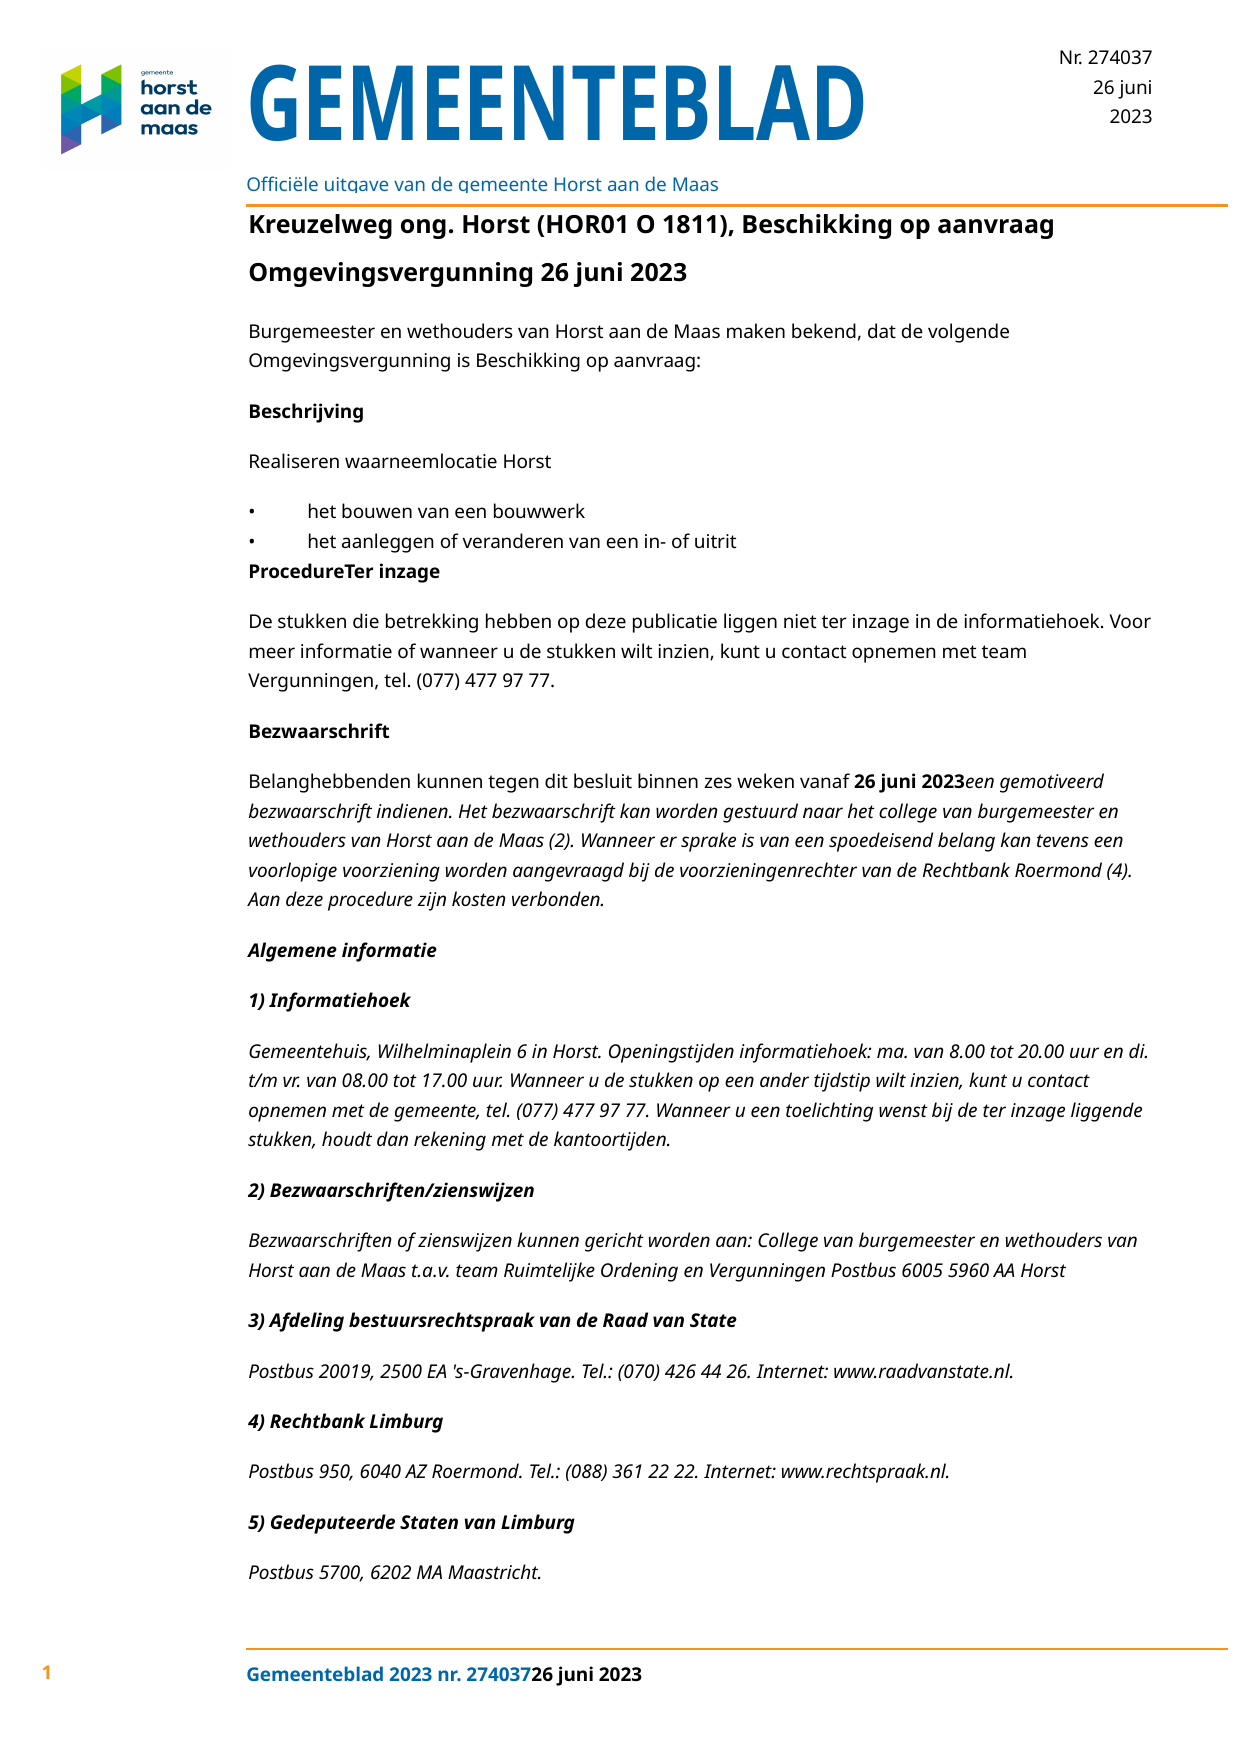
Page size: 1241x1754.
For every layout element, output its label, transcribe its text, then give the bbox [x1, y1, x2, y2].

text Postbus 950, 6040 AZ Roermond. Tel.: (088) 361 22 22. Internet: www.rechtspraak.nl. [248, 1459, 1152, 1484]
text 5) Gedeputeerde Staten van Limburg [248, 1509, 1152, 1535]
text ProcedureTer inzage [248, 558, 1152, 584]
text 2) Bezwaarschriften/zienswijzen [248, 1177, 1152, 1203]
text Bezwaarschrift [248, 718, 1152, 744]
text Realiseren waarneemlocatie Horst [248, 448, 1152, 474]
text 4) Rechtbank Limburg [248, 1408, 1152, 1434]
text Bezwaarschriften of zienswijzen kunnen gericht worden aan: College van burgemeester en wethouders van Horst aan de Maas t.a.v. team Ruimtelijke Ordening en Vergunningen Postbus 6005 5960 AA Horst [248, 1227, 1152, 1283]
text Postbus 5700, 6202 MA Maastricht. [248, 1559, 1152, 1585]
text 1) Informatiehoek [248, 987, 1152, 1013]
list het aanleggen of veranderen van een in- of uitrit [248, 528, 1152, 554]
list het bouwen van een bouwwerk [248, 499, 1152, 524]
picture [41, 47, 231, 172]
text Algemene informatie [248, 937, 1152, 963]
text Kreuzelweg ong. Horst (HOR01 O 1811), Beschikking op aanvraag Omgevingsvergunning 26 juni 2023 [248, 207, 1152, 288]
text De stukken die betrekking hebben op deze publicatie liggen niet ter inzage in de informatiehoek. Voor meer informatie of wanneer u de stukken wilt inzien, kunt u contact opnemen met team Vergunningen, tel. (077) 477 97 77. [248, 608, 1152, 693]
text Beschrijving [248, 398, 1152, 424]
text Gemeentehuis, Wilhelminaplein 6 in Horst. Openingstijden informatiehoek: ma. van 8.00 tot 20.00 uur en di. t/m vr. van 08.00 tot 17.00 uur. Wanneer u de stukken op een ander tijdstip wilt inzien, kunt u contact opnemen met de gemeente, tel. (077) 477 97 77. Wanneer u een toelichting wenst bij de ter inzage liggende stukken, houdt dan rekening met de kantoortijden. [248, 1038, 1152, 1152]
text Belanghebbenden kunnen tegen dit besluit binnen zes weken vanaf 26 juni 2023een gemotiveerd bezwaarschrift indienen. Het bezwaarschrift kan worden gestuurd naar het college van burgemeester en wethouders van Horst aan de Maas (2). Wanneer er sprake is van een spoedeisend belang kan tevens een voorlopige voorziening worden aangevraagd bij de voorzieningenrechter van de Rechtbank Roermond (4). Aan deze procedure zijn kosten verbonden. [248, 768, 1152, 912]
text Burgemeester en wethouders van Horst aan de Maas maken bekend, dat de volgende Omgevingsvergunning is Beschikking op aanvraag: [248, 318, 1152, 373]
text 3) Afdeling bestuursrechtspraak van de Raad van State [248, 1307, 1152, 1333]
text Postbus 20019, 2500 EA 's-Gravenhage. Tel.: (070) 426 44 26. Internet: www.raadvanstate.nl. [248, 1358, 1152, 1384]
